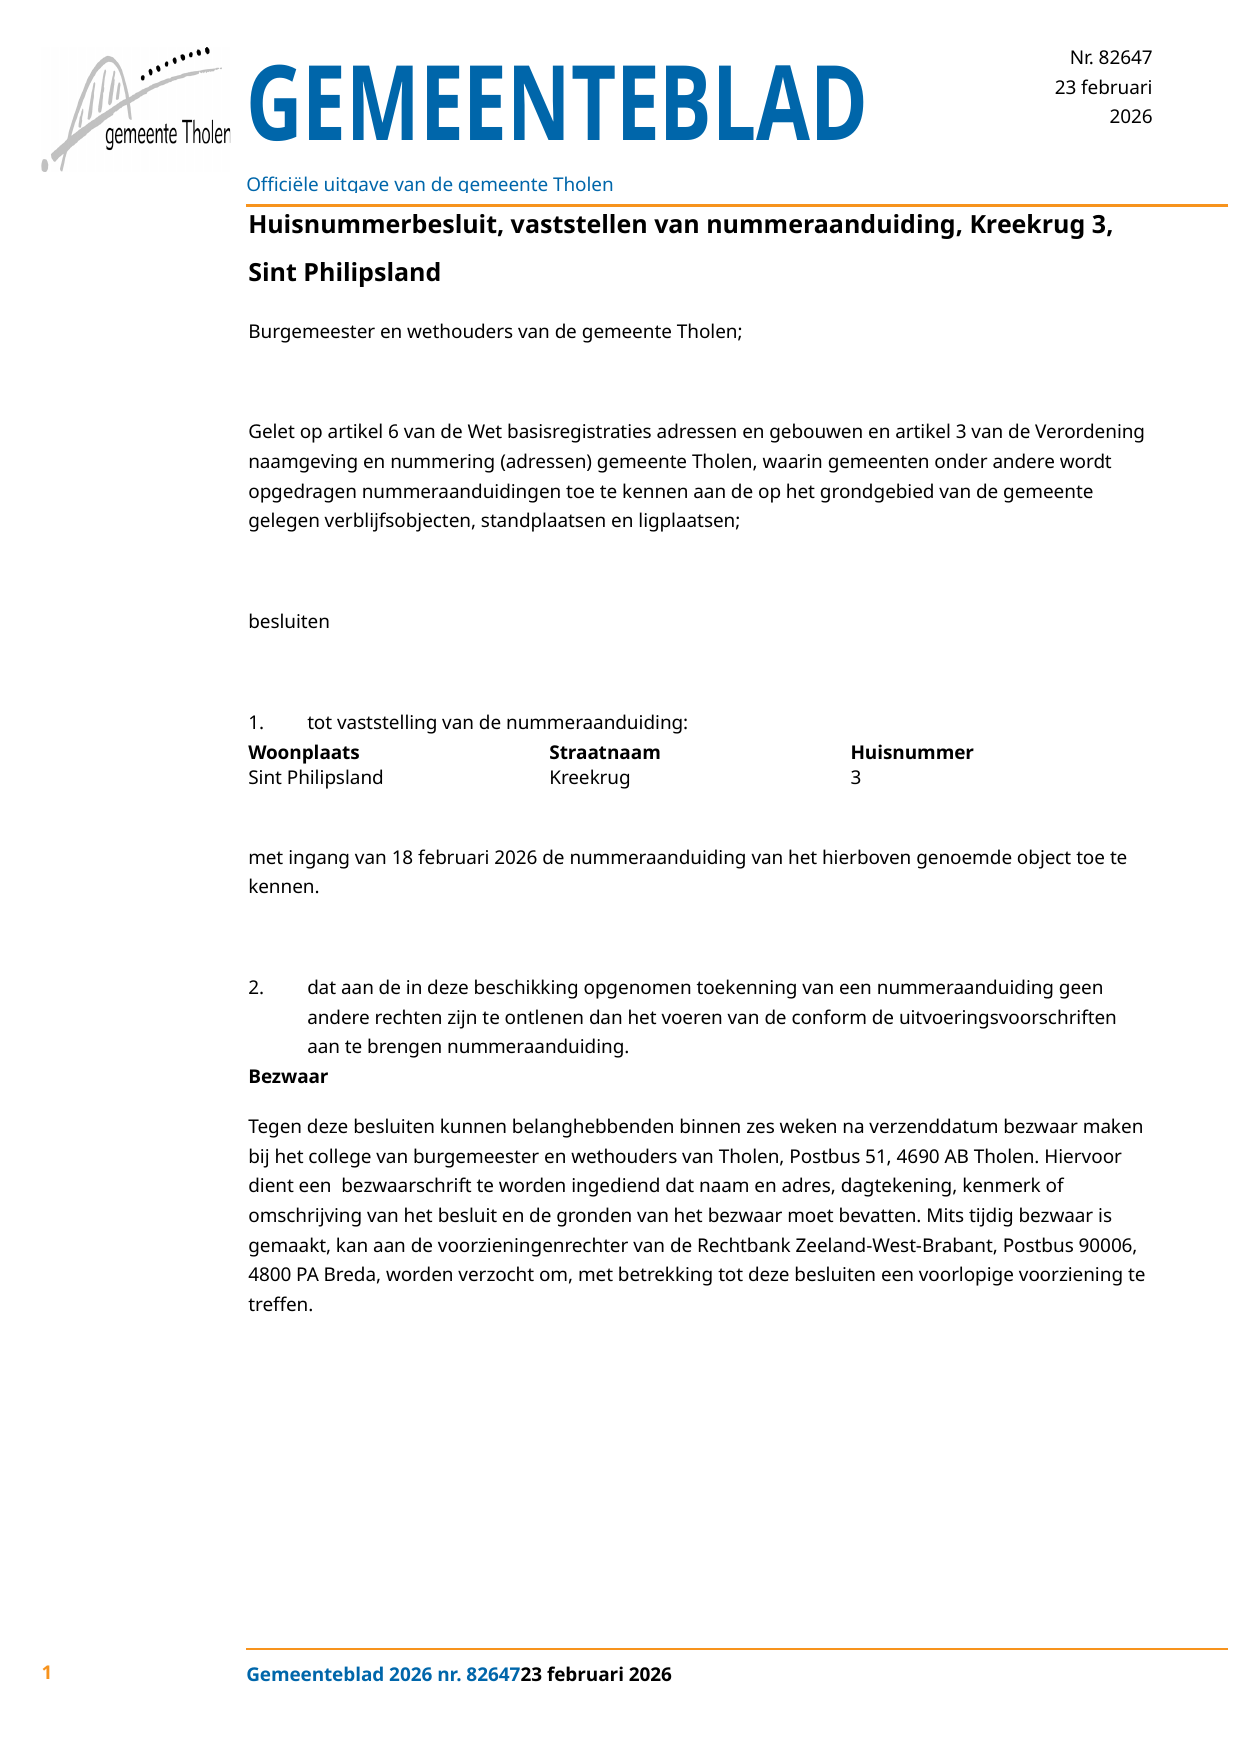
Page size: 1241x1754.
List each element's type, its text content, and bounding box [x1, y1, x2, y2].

text Huisnummerbesluit, vaststellen van nummeraanduiding, Kreekrug 3, Sint Philipsland [248, 207, 1152, 288]
list dat aan de in deze beschikking opgenomen toekenning van een nummeraanduiding geen andere rechten zijn te ontlenen dan het voeren van de conform de uitvoeringsvoorschriften aan te brengen nummeraanduiding. [248, 974, 1152, 1059]
table_header Huisnummer [850, 739, 1152, 764]
table_header Straatnaam [549, 739, 850, 764]
text Tegen deze besluiten kunnen belanghebbenden binnen zes weken na verzenddatum bezwaar maken bij het college van burgemeester en wethouders van Tholen, Postbus 51, 4690 AB Tholen. Hiervoor dient een bezwaarschrift te worden ingediend dat naam en adres, dagtekening, kenmerk of omschrijving van het besluit en de gronden van het bezwaar moet bevatten. Mits tijdig bezwaar is gemaakt, kan aan de voorzieningenrechter van de Rechtbank Zeeland-West-Brabant, Postbus 90006, 4800 PA Breda, worden verzocht om, met betrekking tot deze besluiten een voorlopige voorziening te treffen. [248, 1113, 1152, 1317]
text Burgemeester en wethouders van de gemeente Tholen; [248, 318, 1152, 344]
text Gelet op artikel 6 van de Wet basisregistraties adressen en gebouwen en artikel 3 van de Verordening naamgeving en nummering (adressen) gemeente Tholen, waarin gemeenten onder andere wordt opgedragen nummeraanduidingen toe te kennen aan de op het grondgebied van de gemeente gelegen verblijfsobjecten, standplaatsen en ligplaatsen; [248, 419, 1152, 533]
text met ingang van 18 februari 2026 de nummeraanduiding van het hierboven genoemde object toe te kennen. [248, 844, 1152, 899]
text Bezwaar [248, 1063, 1152, 1089]
table_cell Kreekrug [549, 765, 850, 790]
list tot vaststelling van de nummeraanduiding: [248, 709, 1152, 735]
table_cell Sint Philipsland [248, 765, 549, 790]
text besluiten [248, 608, 1152, 634]
picture [41, 47, 231, 172]
table_header Woonplaats [248, 739, 549, 764]
table_cell 3 [850, 765, 1152, 790]
